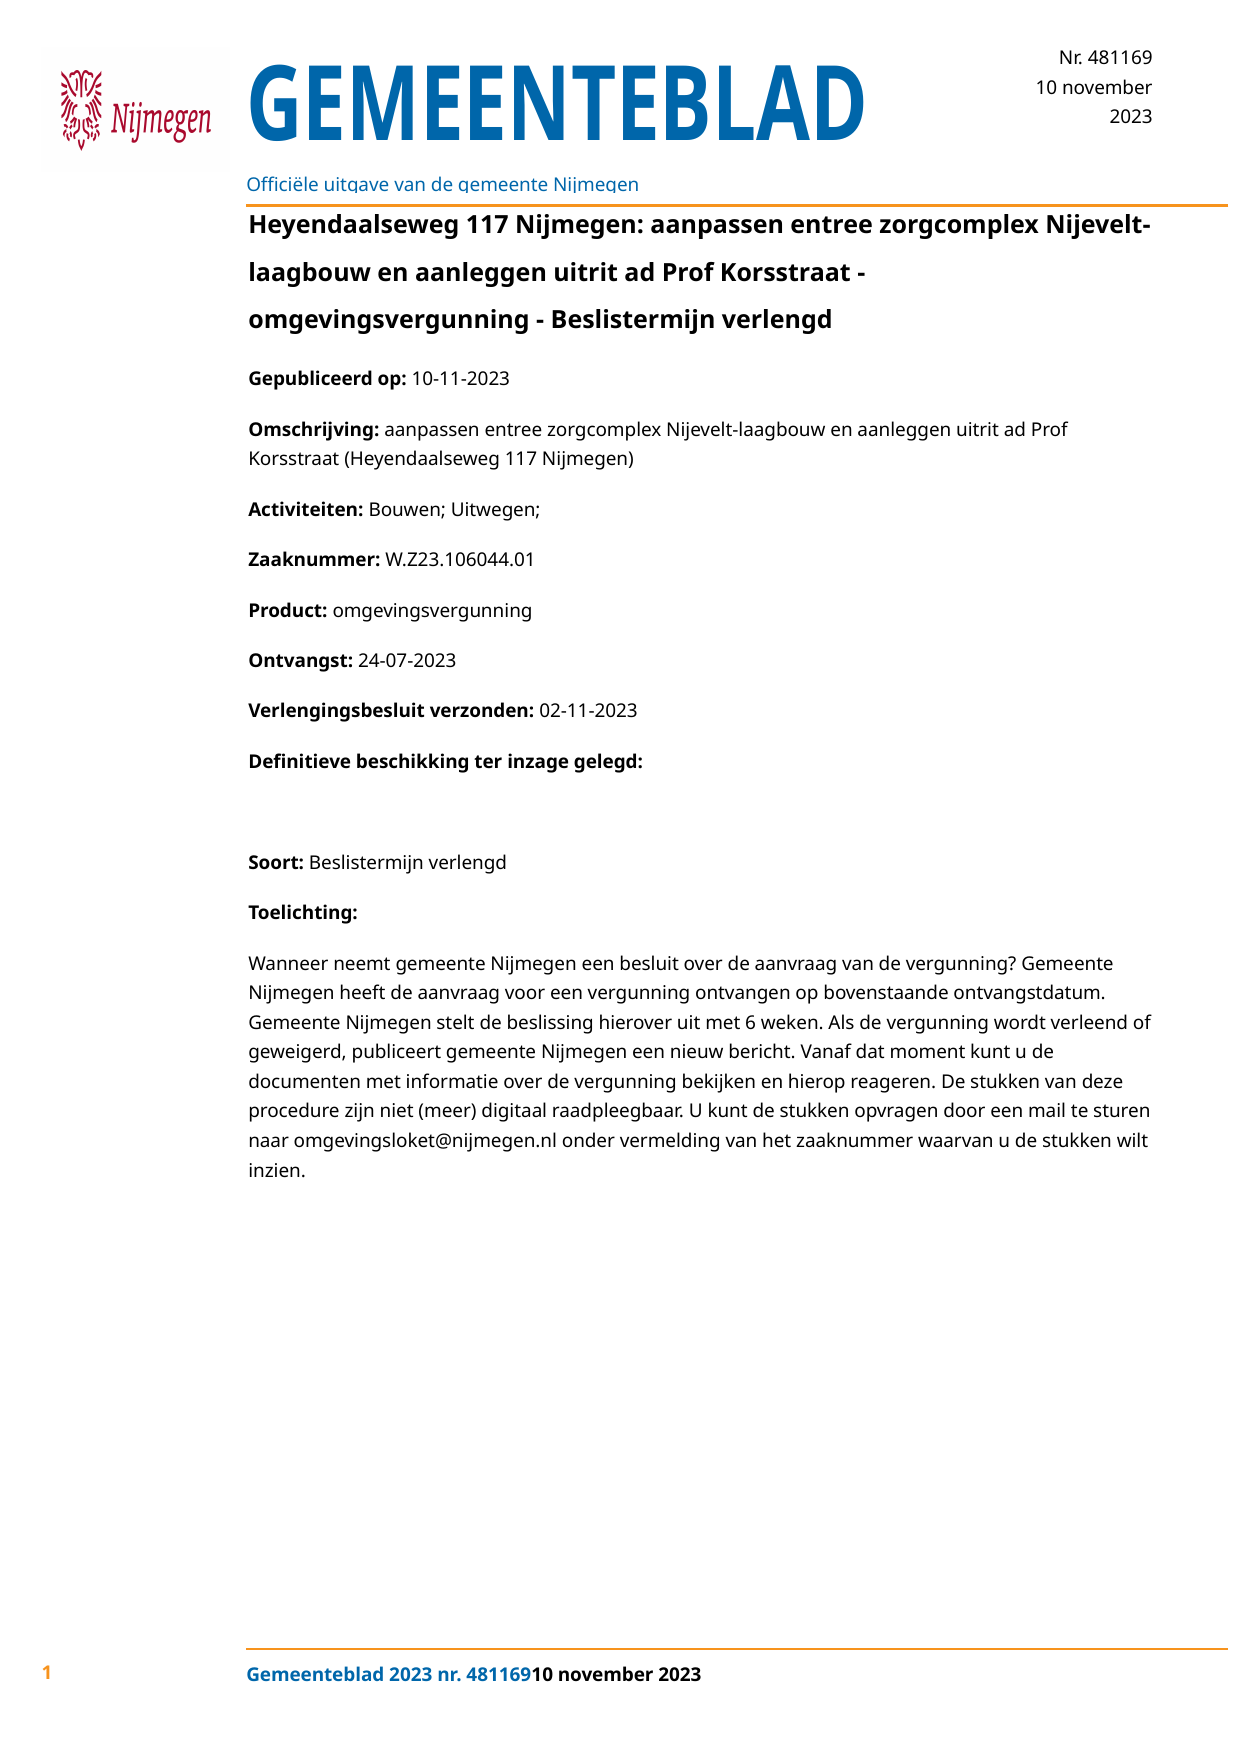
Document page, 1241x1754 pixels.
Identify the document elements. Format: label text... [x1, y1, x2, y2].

picture [41, 47, 231, 172]
text Product: omgevingsvergunning [248, 597, 1152, 622]
text Activiteiten: Bouwen; Uitwegen; [248, 496, 1152, 522]
text Toelichting: [248, 899, 1152, 925]
text Verlengingsbesluit verzonden: 02-11-2023 [248, 698, 1152, 723]
text Heyendaalseweg 117 Nijmegen: aanpassen entree zorgcomplex Nijevelt-laagbouw en aanleggen uitrit ad Prof Korsstraat - omgevingsvergunning - Beslistermijn verlengd [248, 207, 1152, 336]
text Zaaknummer: W.Z23.106044.01 [248, 546, 1152, 572]
text Definitieve beschikking ter inzage gelegd: [248, 748, 1152, 774]
text Ontvangst: 24-07-2023 [248, 647, 1152, 673]
text Soort: Beslistermijn verlengd [248, 849, 1152, 874]
text Omschrijving: aanpassen entree zorgcomplex Nijevelt-laagbouw en aanleggen uitrit ad Prof Korsstraat (Heyendaalseweg 117 Nijmegen) [248, 416, 1152, 471]
text Gepubliceerd op: 10-11-2023 [248, 366, 1152, 391]
text Wanneer neemt gemeente Nijmegen een besluit over de aanvraag van de vergunning? Gemeente Nijmegen heeft de aanvraag voor een vergunning ontvangen op bovenstaande ontvangstdatum. Gemeente Nijmegen stelt de beslissing hierover uit met 6 weken. Als de vergunning wordt verleend of geweigerd, publiceert gemeente Nijmegen een nieuw bericht. Vanaf dat moment kunt u de documenten met informatie over de vergunning bekijken en hierop reageren. De stukken van deze procedure zijn niet (meer) digitaal raadpleegbaar. U kunt de stukken opvragen door een mail te sturen naar omgevingsloket@nijmegen.nl onder vermelding van het zaaknummer waarvan u de stukken wilt inzien. [248, 950, 1152, 1182]
